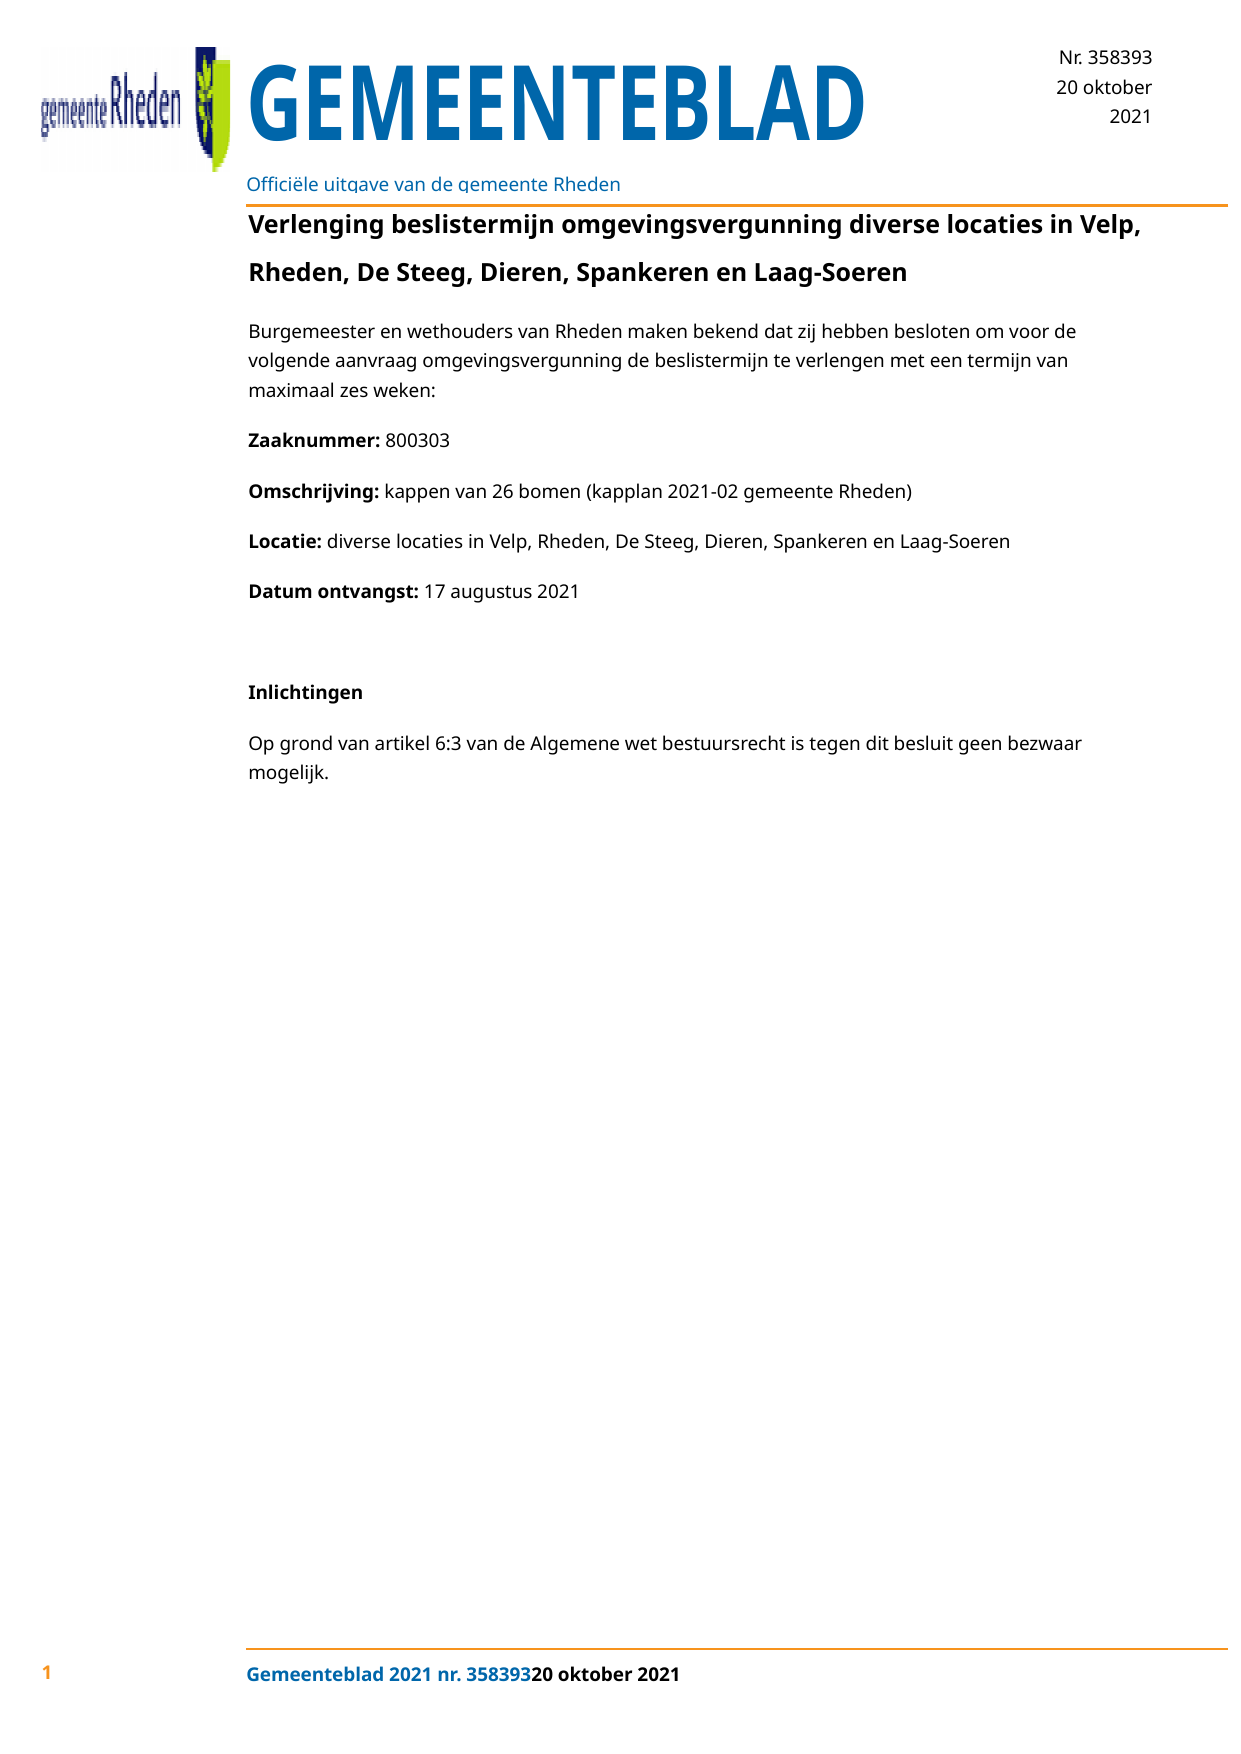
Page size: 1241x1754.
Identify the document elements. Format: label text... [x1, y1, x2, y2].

text Burgemeester en wethouders van Rheden maken bekend dat zij hebben besloten om voor de volgende aanvraag omgevingsvergunning de beslistermijn te verlengen met een termijn van maximaal zes weken: [248, 318, 1152, 403]
picture [41, 47, 231, 172]
text Zaaknummer: 800303 [248, 427, 1152, 453]
text Locatie: diverse locaties in Velp, Rheden, De Steeg, Dieren, Spankeren en Laag-Soeren [248, 528, 1152, 554]
text Datum ontvangst: 17 augustus 2021 [248, 579, 1152, 604]
text Inlichtingen [248, 679, 1152, 705]
text Omschrijving: kappen van 26 bomen (kapplan 2021-02 gemeente Rheden) [248, 478, 1152, 504]
text Verlenging beslistermijn omgevingsvergunning diverse locaties in Velp, Rheden, De Steeg, Dieren, Spankeren en Laag-Soeren [248, 207, 1152, 288]
text Op grond van artikel 6:3 van de Algemene wet bestuursrecht is tegen dit besluit geen bezwaar mogelijk. [248, 730, 1152, 785]
